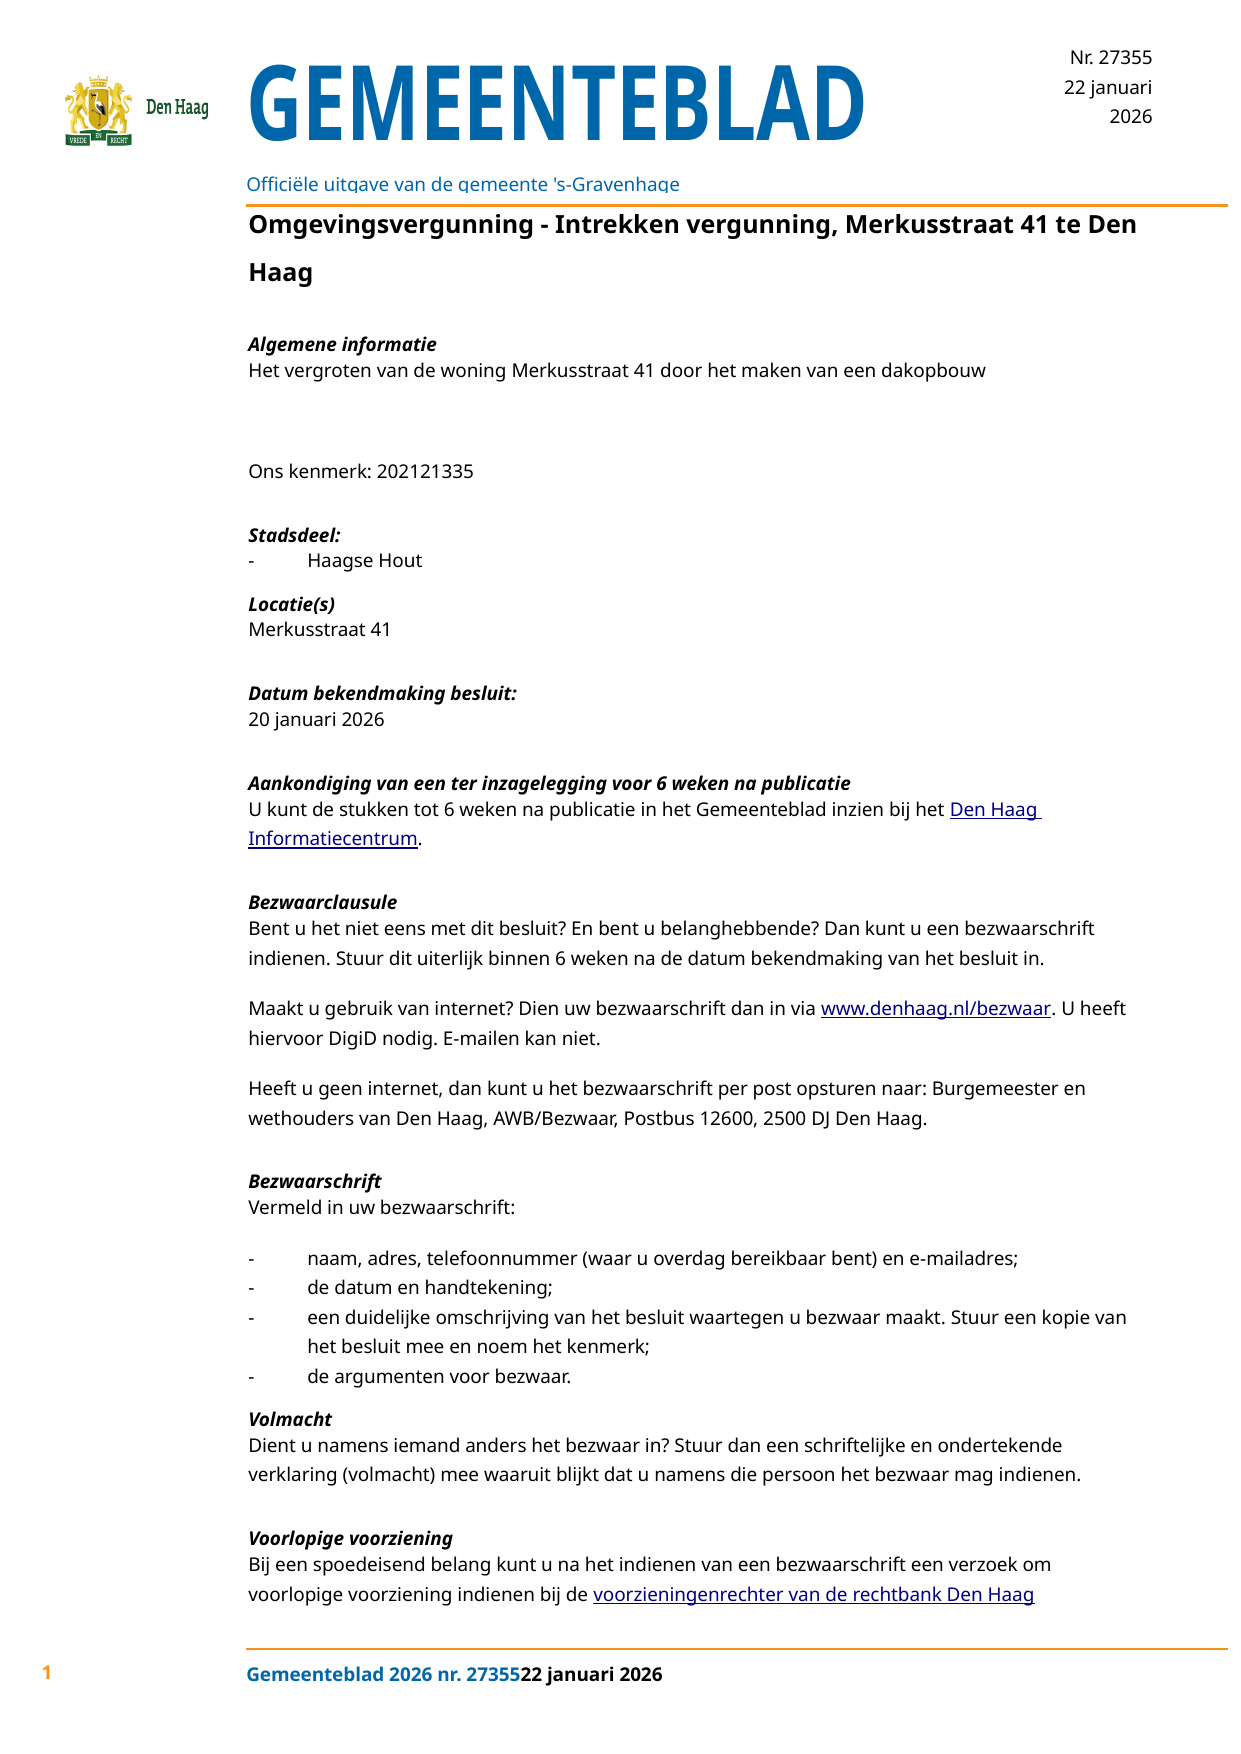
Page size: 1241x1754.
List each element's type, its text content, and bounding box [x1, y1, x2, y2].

text Heeft u geen internet, dan kunt u het bezwaarschrift per post opsturen naar: Burgemeester en wethouders van Den Haag, AWB/Bezwaar, Postbus 12600, 2500 DJ Den Haag. [248, 1075, 1152, 1131]
picture [41, 47, 231, 172]
text Aankondiging van een ter inzagelegging voor 6 weken na publicatie [248, 770, 1152, 796]
text Omgevingsvergunning - Intrekken vergunning, Merkusstraat 41 te Den Haag [248, 207, 1152, 288]
text Bent u het niet eens met dit besluit? En bent u belanghebbende? Dan kunt u een bezwaarschrift indienen. Stuur dit uiterlijk binnen 6 weken na de datum bekendmaking van het besluit in. [248, 915, 1152, 971]
text Maakt u gebruik van internet? Dien uw bezwaarschrift dan in via www.denhaag.nl/bezwaar. U heeft hiervoor DigiD nodig. E-mailen kan niet. [248, 995, 1152, 1051]
text Algemene informatie [248, 331, 1152, 357]
text Voorlopige voorziening [248, 1526, 1152, 1551]
list naam, adres, telefoonnummer (waar u overdag bereikbaar bent) en e-mailadres; [248, 1245, 1152, 1271]
text Merkusstraat 41 [248, 617, 1152, 642]
text Bezwaarschrift [248, 1169, 1152, 1194]
text Dient u namens iemand anders het bezwaar in? Stuur dan een schriftelijke en ondertekende verklaring (volmacht) mee waaruit blijkt dat u namens die persoon het bezwaar mag indienen. [248, 1432, 1152, 1487]
text U kunt de stukken tot 6 weken na publicatie in het Gemeenteblad inzien bij het Den Haag Informatiecentrum. [248, 796, 1152, 851]
text Bezwaarclausule [248, 889, 1152, 915]
text Bij een spoedeisend belang kunt u na het indienen van een bezwaarschrift een verzoek om voorlopige voorziening indienen bij de voorzieningenrechter van de rechtbank Den Haag [248, 1551, 1152, 1607]
text Volmacht [248, 1406, 1152, 1432]
list Haagse Hout [248, 548, 1152, 573]
text Stadsdeel: [248, 522, 1152, 548]
text 20 januari 2026 [248, 706, 1152, 732]
text Ons kenmerk: 202121335 [248, 458, 1152, 484]
text Het vergroten van de woning Merkusstraat 41 door het maken van een dakopbouw [248, 357, 1152, 383]
text Locatie(s) [248, 591, 1152, 617]
text Vermeld in uw bezwaarschrift: [248, 1194, 1152, 1220]
list de argumenten voor bezwaar. [248, 1363, 1152, 1389]
text Datum bekendmaking besluit: [248, 681, 1152, 706]
list de datum en handtekening; [248, 1274, 1152, 1300]
list een duidelijke omschrijving van het besluit waartegen u bezwaar maakt. Stuur een kopie van het besluit mee en noem het kenmerk; [248, 1304, 1152, 1359]
